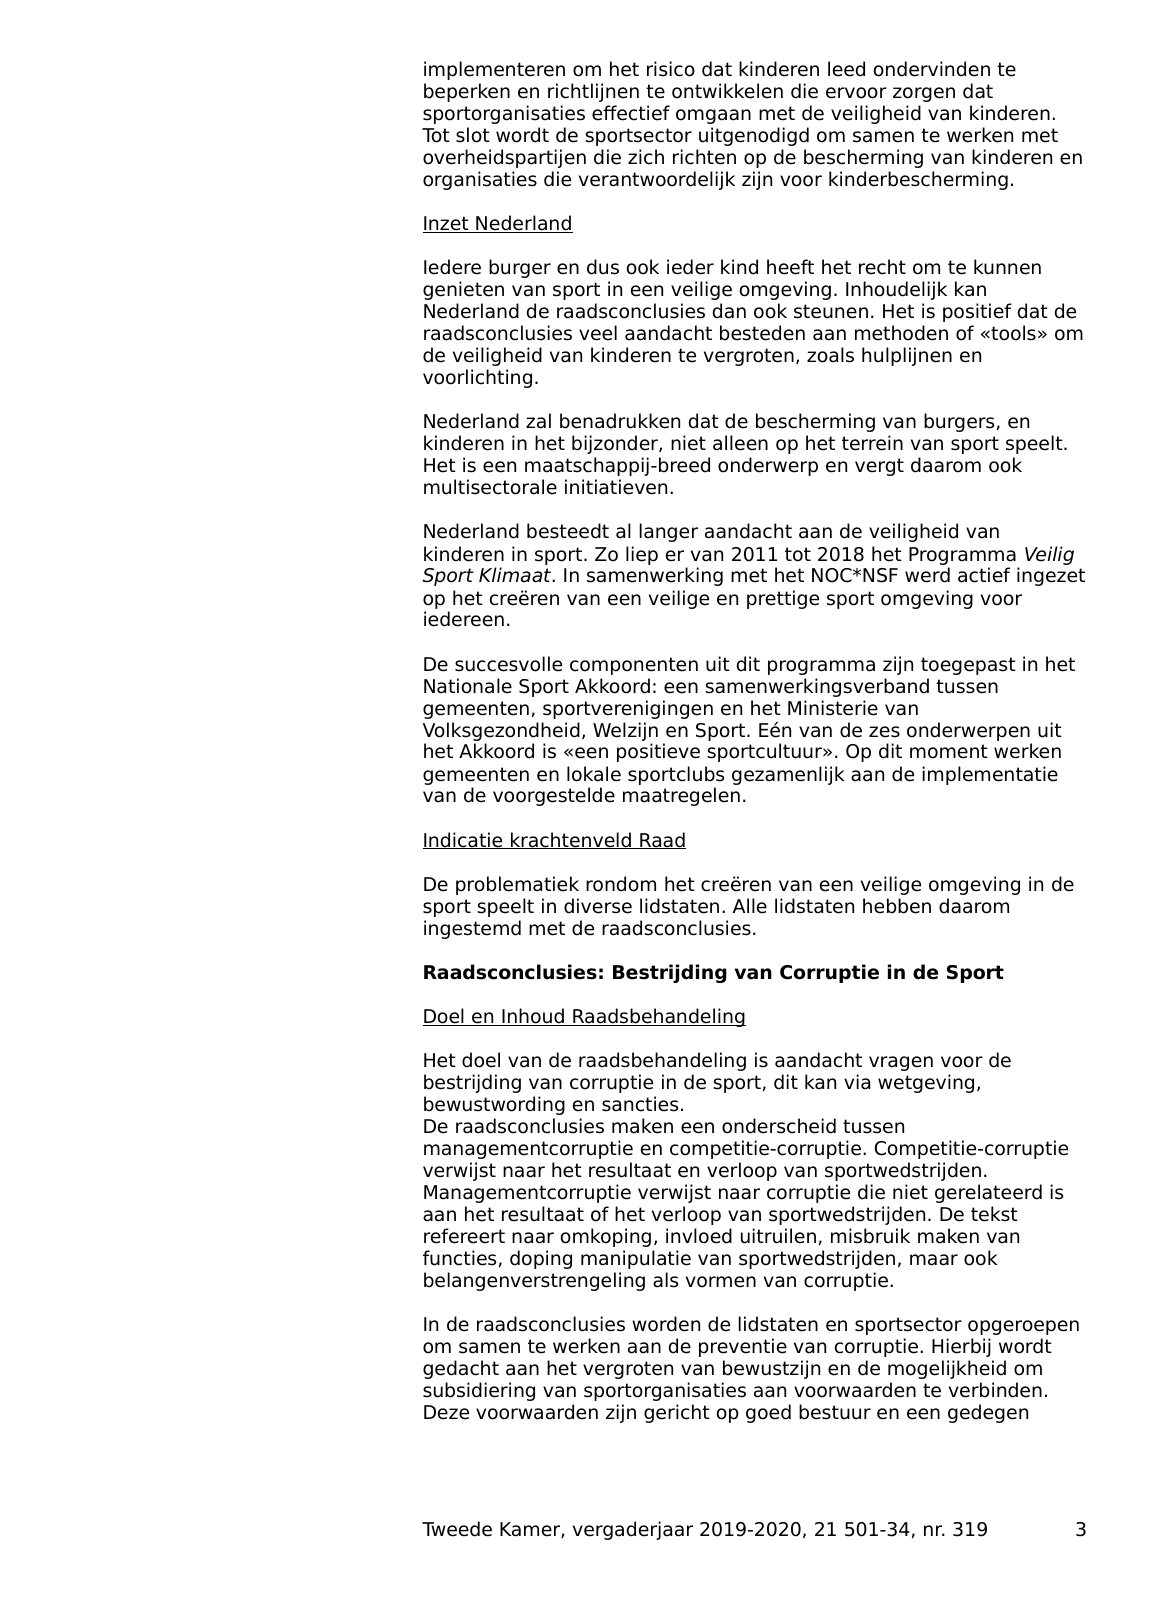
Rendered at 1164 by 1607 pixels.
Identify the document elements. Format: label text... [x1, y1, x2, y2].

text De raadsconclusies maken een onderscheid tussen managementcorruptie en competitie-corruptie. Competitie-corruptie verwijst naar het resultaat en verloop van sportwedstrijden. Managementcorruptie verwijst naar corruptie die niet gerelateerd is aan het resultaat of het verloop van sportwedstrijden. De tekst refereert naar omkoping, invloed uitruilen, misbruik maken van functies, doping manipulatie van sportwedstrijden, maar ook belangenverstrengeling als vormen van corruptie. [422, 1116, 1087, 1292]
text De succesvolle componenten uit dit programma zijn toegepast in het Nationale Sport Akkoord: een samenwerkingsverband tussen gemeenten, sportverenigingen en het Ministerie van Volksgezondheid, Welzijn en Sport. Eén van de zes onderwerpen uit het Akkoord is «een positieve sportcultuur». Op dit moment werken gemeenten en lokale sportclubs gezamenlijk aan de implementatie van de voorgestelde maatregelen. [422, 653, 1087, 807]
text implementeren om het risico dat kinderen leed ondervinden te beperken en richtlijnen te ontwikkelen die ervoor zorgen dat sportorganisaties effectief omgaan met de veiligheid van kinderen. [422, 59, 1087, 125]
subtitle Indicatie krachtenveld Raad [422, 829, 1087, 852]
text In de raadsconclusies worden de lidstaten en sportsector opgeroepen om samen te werken aan de preventie van corruptie. Hierbij wordt gedacht aan het vergroten van bewustzijn en de mogelijkheid om subsidiering van sportorganisaties aan voorwaarden te verbinden. Deze voorwaarden zijn gericht op goed bestuur en een gedegen [422, 1314, 1087, 1424]
text Het doel van de raadsbehandeling is aandacht vragen voor de bestrijding van corruptie in de sport, dit kan via wetgeving, bewustwording en sancties. [422, 1050, 1087, 1116]
text Nederland besteedt al langer aandacht aan de veiligheid van kinderen in sport. Zo liep er van 2011 tot 2018 het Programma Veilig Sport Klimaat. In samenwerking met het NOC*NSF werd actief ingezet op het creëren van een veilige en prettige sport omgeving voor iedereen. [422, 521, 1087, 631]
text Iedere burger en dus ook ieder kind heeft het recht om te kunnen genieten van sport in een veilige omgeving. Inhoudelijk kan Nederland de raadsconclusies dan ook steunen. Het is positief dat de raadsconclusies veel aandacht besteden aan methoden of «tools» om de veiligheid van kinderen te vergroten, zoals hulplijnen en voorlichting. [422, 257, 1087, 389]
subtitle Inzet Nederland [422, 213, 1087, 235]
text De problematiek rondom het creëren van een veilige omgeving in de sport speelt in diverse lidstaten. Alle lidstaten hebben daarom ingestemd met de raadsconclusies. [422, 874, 1087, 940]
subtitle Doel en Inhoud Raadsbehandeling [422, 1006, 1087, 1028]
text Nederland zal benadrukken dat de bescherming van burgers, en kinderen in het bijzonder, niet alleen op het terrein van sport speelt. Het is een maatschappij-breed onderwerp en vergt daarom ook multisectorale initiatieven. [422, 411, 1087, 499]
text Tot slot wordt de sportsector uitgenodigd om samen te werken met overheidspartijen die zich richten op de bescherming van kinderen en organisaties die verantwoordelijk zijn voor kinderbescherming. [422, 125, 1087, 191]
subtitle Raadsconclusies: Bestrijding van Corruptie in de Sport [422, 962, 1087, 984]
